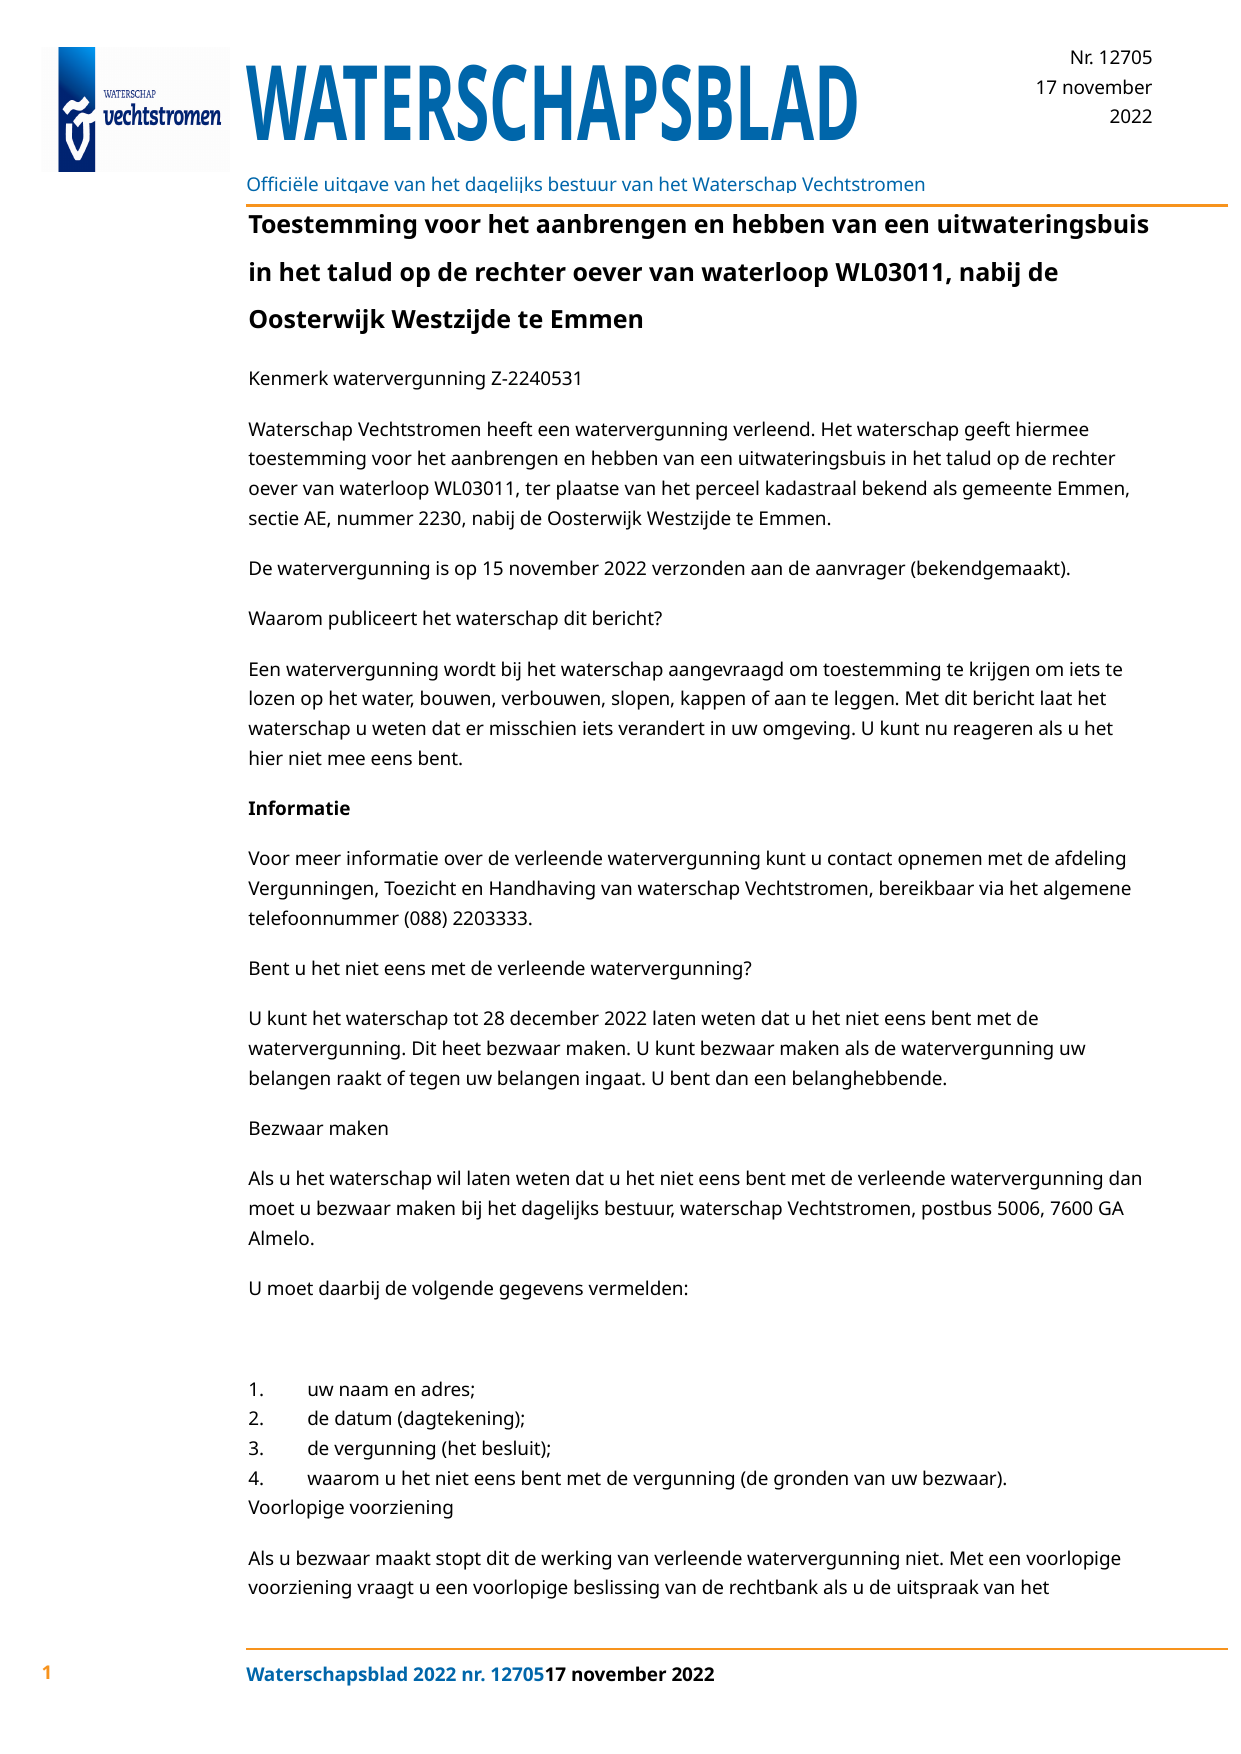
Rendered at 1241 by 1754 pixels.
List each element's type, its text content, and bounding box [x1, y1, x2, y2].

text Voorlopige voorziening [248, 1494, 1152, 1520]
list de vergunning (het besluit); [248, 1435, 1152, 1461]
text Bezwaar maken [248, 1115, 1152, 1141]
text Waarom publiceert het waterschap dit bericht? [248, 606, 1152, 631]
list waarom u het niet eens bent met de vergunning (de gronden van uw bezwaar). [248, 1465, 1152, 1490]
picture [41, 47, 231, 172]
text Een watervergunning wordt bij het waterschap aangevraagd om toestemming te krijgen om iets te lozen op het water, bouwen, verbouwen, slopen, kappen of aan te leggen. Met dit bericht laat het waterschap u weten dat er misschien iets verandert in uw omgeving. U kunt nu reageren als u het hier niet mee eens bent. [248, 656, 1152, 770]
text Toestemming voor het aanbrengen en hebben van een uitwateringsbuis in het talud op de rechter oever van waterloop WL03011, nabij de Oosterwijk Westzijde te Emmen [248, 207, 1152, 336]
text U kunt het waterschap tot 28 december 2022 laten weten dat u het niet eens bent met de watervergunning. Dit heet bezwaar maken. U kunt bezwaar maken als de watervergunning uw belangen raakt of tegen uw belangen ingaat. U bent dan een belanghebbende. [248, 1006, 1152, 1090]
text Voor meer informatie over de verleende watervergunning kunt u contact opnemen met de afdeling Vergunningen, Toezicht en Handhaving van waterschap Vechtstromen, bereikbaar via het algemene telefoonnummer (088) 2203333. [248, 846, 1152, 930]
list de datum (dagtekening); [248, 1406, 1152, 1431]
text U moet daarbij de volgende gegevens vermelden: [248, 1275, 1152, 1301]
text Informatie [248, 795, 1152, 821]
text Als u het waterschap wil laten weten dat u het niet eens bent met de verleende watervergunning dan moet u bezwaar maken bij het dagelijks bestuur, waterschap Vechtstromen, postbus 5006, 7600 GA Almelo. [248, 1166, 1152, 1250]
text De watervergunning is op 15 november 2022 verzonden aan de aanvrager (bekendgemaakt). [248, 555, 1152, 581]
text Bent u het niet eens met de verleende watervergunning? [248, 955, 1152, 981]
list uw naam en adres; [248, 1376, 1152, 1402]
text Kenmerk watervergunning Z-2240531 [248, 366, 1152, 391]
text Waterschap Vechtstromen heeft een watervergunning verleend. Het waterschap geeft hiermee toestemming voor het aanbrengen en hebben van een uitwateringsbuis in het talud op de rechter oever van waterloop WL03011, ter plaatse van het perceel kadastraal bekend als gemeente Emmen, sectie AE, nummer 2230, nabij de Oosterwijk Westzijde te Emmen. [248, 416, 1152, 530]
text Als u bezwaar maakt stopt dit de werking van verleende watervergunning niet. Met een voorlopige voorziening vraagt u een voorlopige beslissing van de rechtbank als u de uitspraak van het [248, 1545, 1152, 1600]
